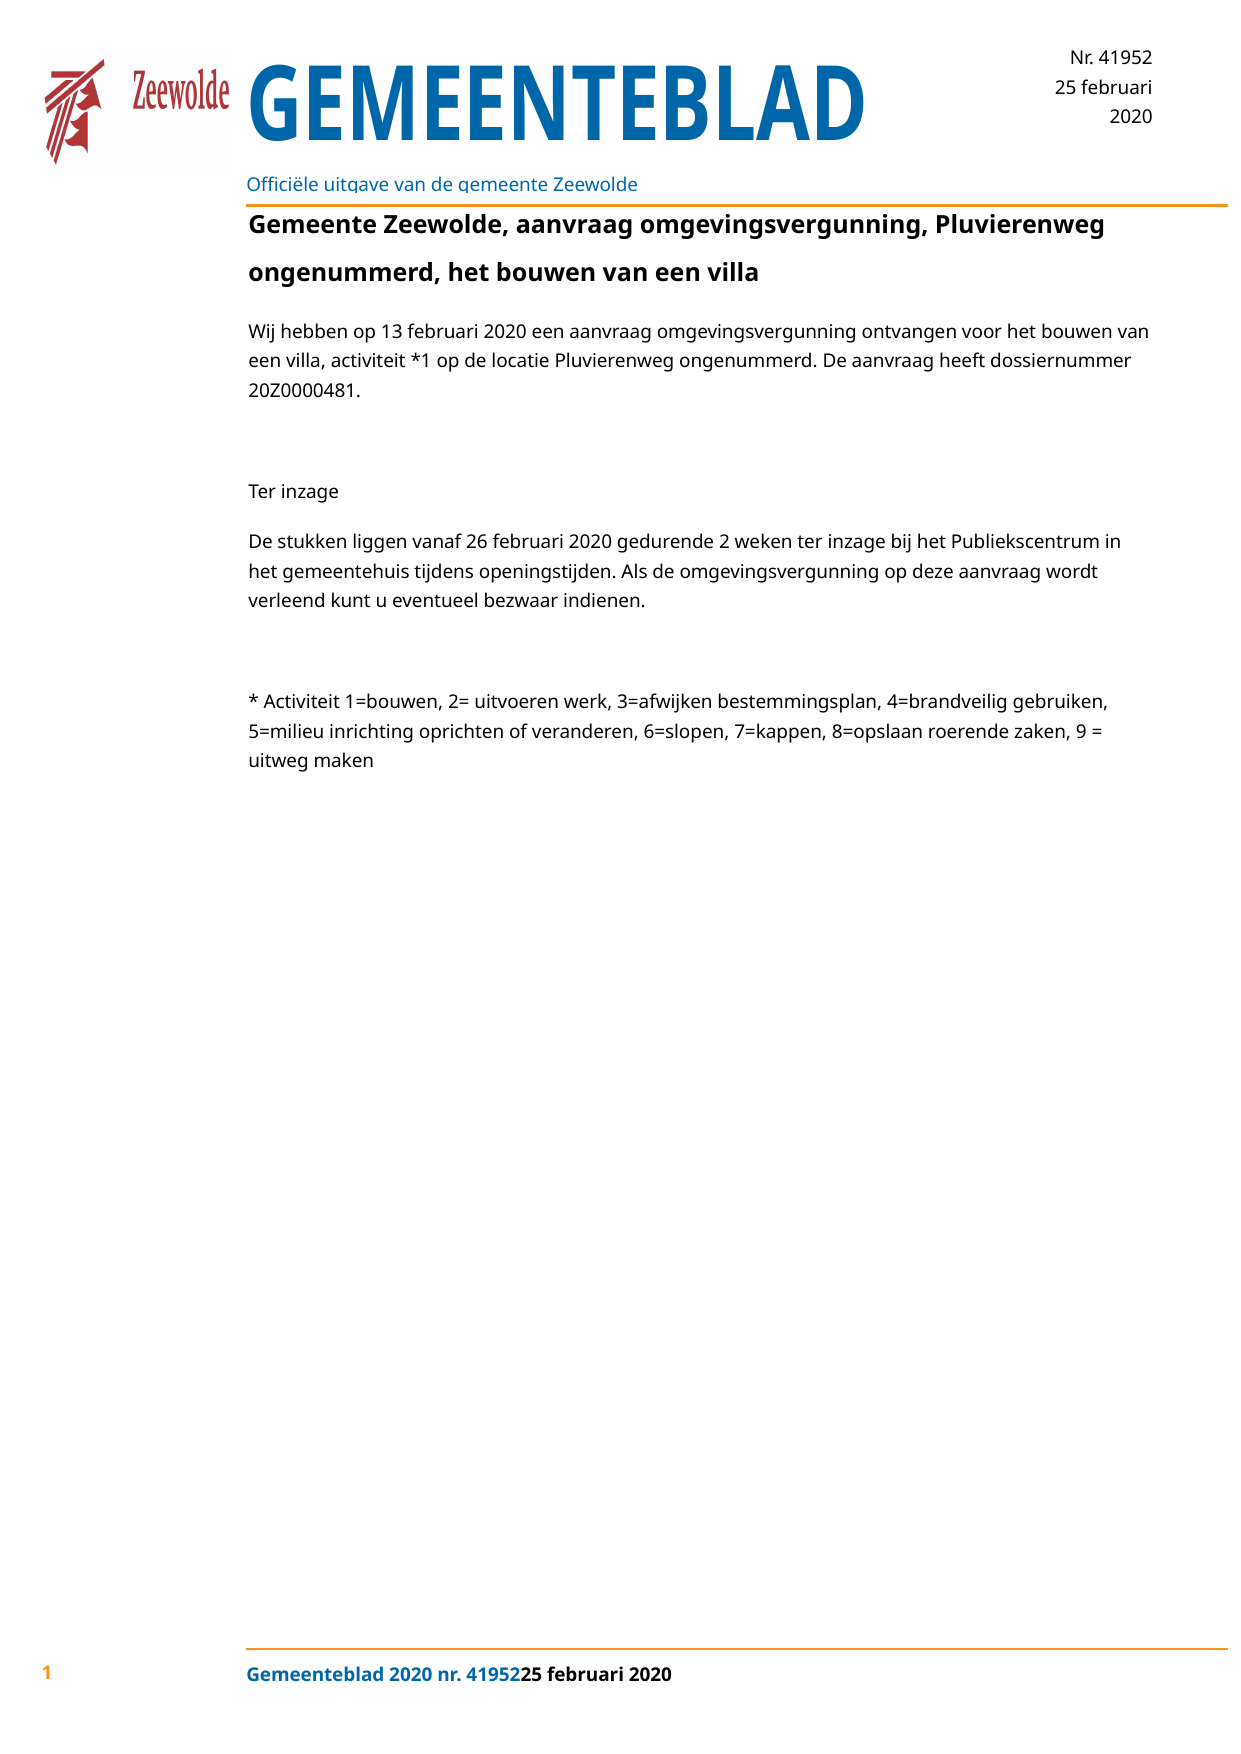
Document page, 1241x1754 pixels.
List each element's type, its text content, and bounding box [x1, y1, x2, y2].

text Ter inzage [248, 478, 1152, 504]
text Wij hebben op 13 februari 2020 een aanvraag omgevingsvergunning ontvangen voor het bouwen van een villa, activiteit *1 op de locatie Pluvierenweg ongenummerd. De aanvraag heeft dossiernummer 20Z0000481. [248, 318, 1152, 403]
text Gemeente Zeewolde, aanvraag omgevingsvergunning, Pluvierenweg ongenummerd, het bouwen van een villa [248, 207, 1152, 288]
picture [41, 47, 231, 172]
text De stukken liggen vanaf 26 februari 2020 gedurende 2 weken ter inzage bij het Publiekscentrum in het gemeentehuis tijdens openingstijden. Als de omgevingsvergunning op deze aanvraag wordt verleend kunt u eventueel bezwaar indienen. [248, 528, 1152, 613]
text * Activiteit 1=bouwen, 2= uitvoeren werk, 3=afwijken bestemmingsplan, 4=brandveilig gebruiken, 5=milieu inrichting oprichten of veranderen, 6=slopen, 7=kappen, 8=opslaan roerende zaken, 9 = uitweg maken [248, 688, 1152, 773]
